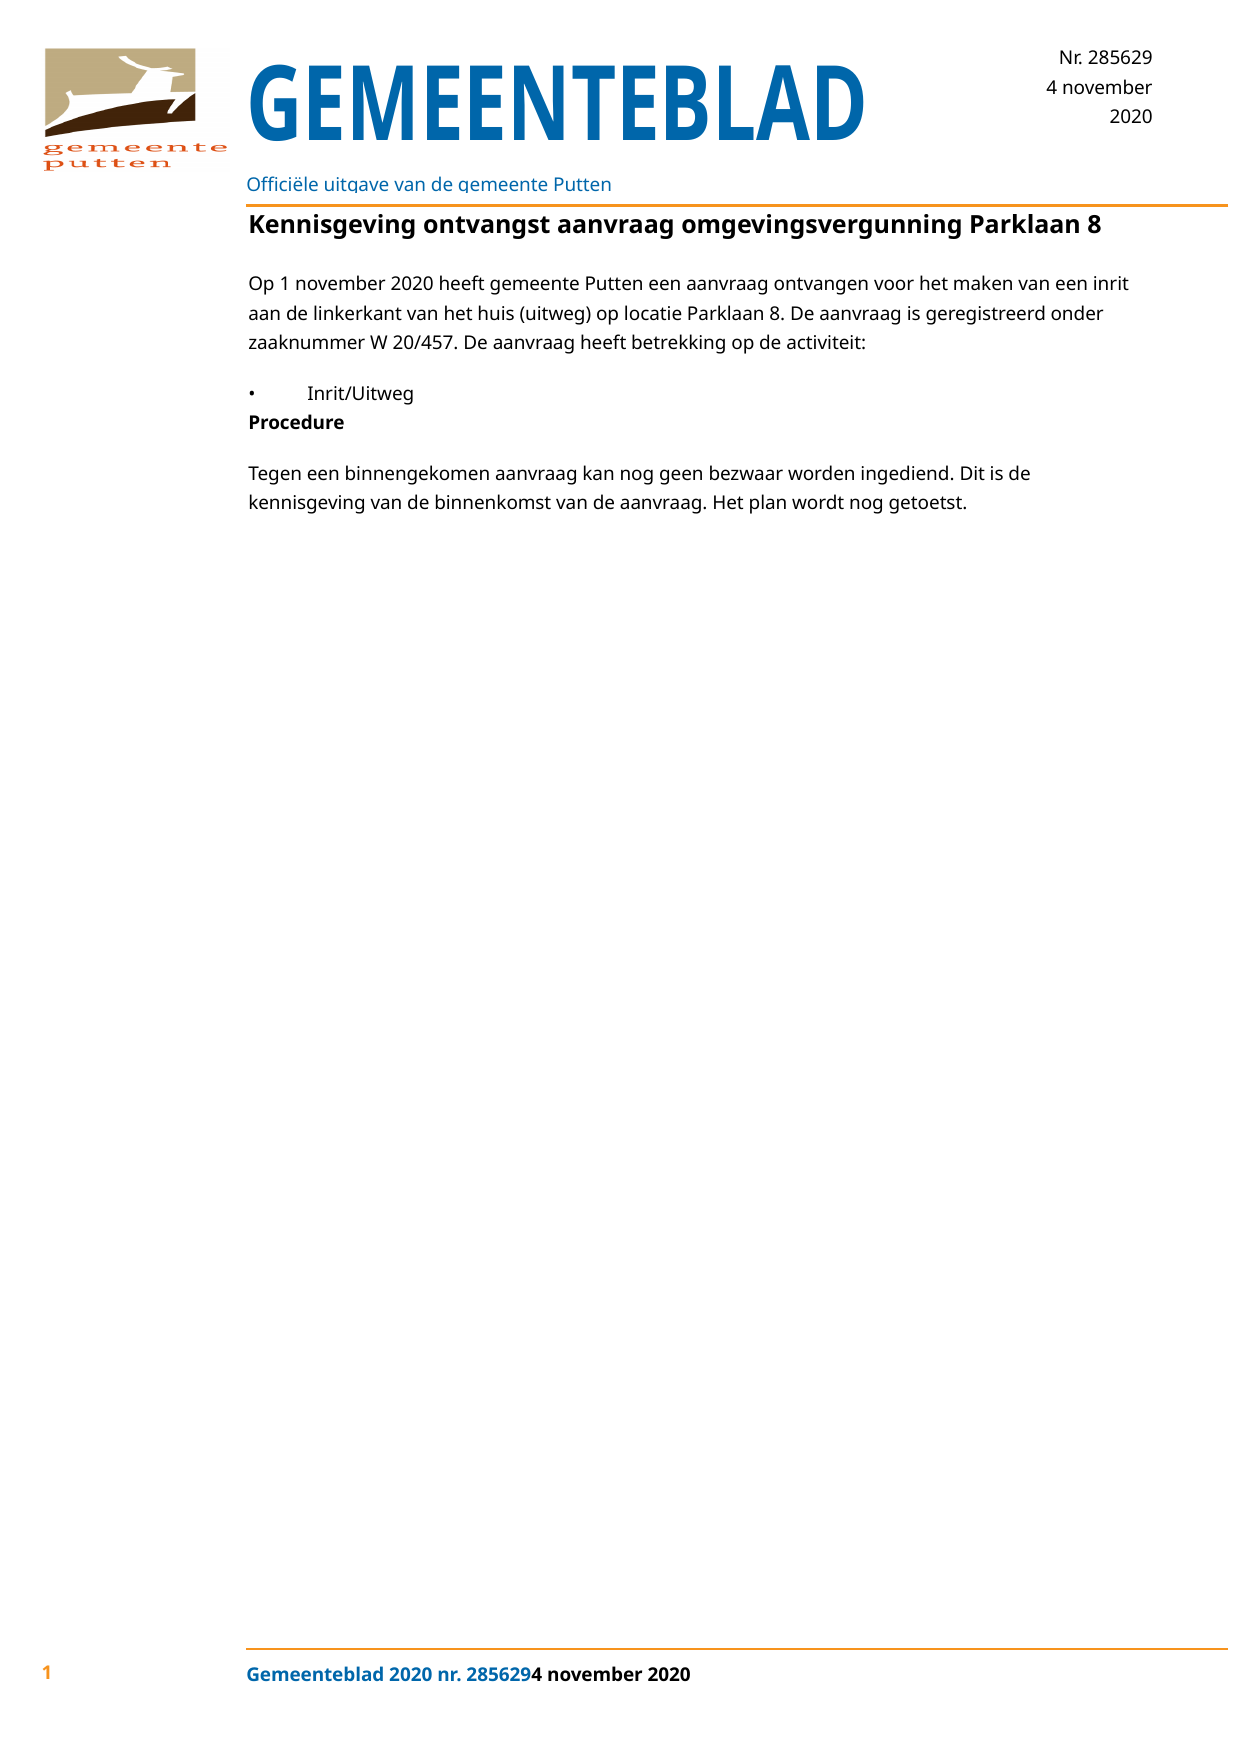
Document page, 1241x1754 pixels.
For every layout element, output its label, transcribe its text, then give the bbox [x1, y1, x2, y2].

text Procedure [248, 409, 1152, 435]
text Tegen een binnengekomen aanvraag kan nog geen bezwaar worden ingediend. Dit is de kennisgeving van de binnenkomst van de aanvraag. Het plan wordt nog getoetst. [248, 460, 1152, 515]
list Inrit/Uitweg [248, 380, 1152, 406]
picture [41, 47, 231, 172]
text Kennisgeving ontvangst aanvraag omgevingsvergunning Parklaan 8 [248, 207, 1152, 241]
text Op 1 november 2020 heeft gemeente Putten een aanvraag ontvangen voor het maken van een inrit aan de linkerkant van het huis (uitweg) op locatie Parklaan 8. De aanvraag is geregistreerd onder zaaknummer W 20/457. De aanvraag heeft betrekking op de activiteit: [248, 270, 1152, 355]
